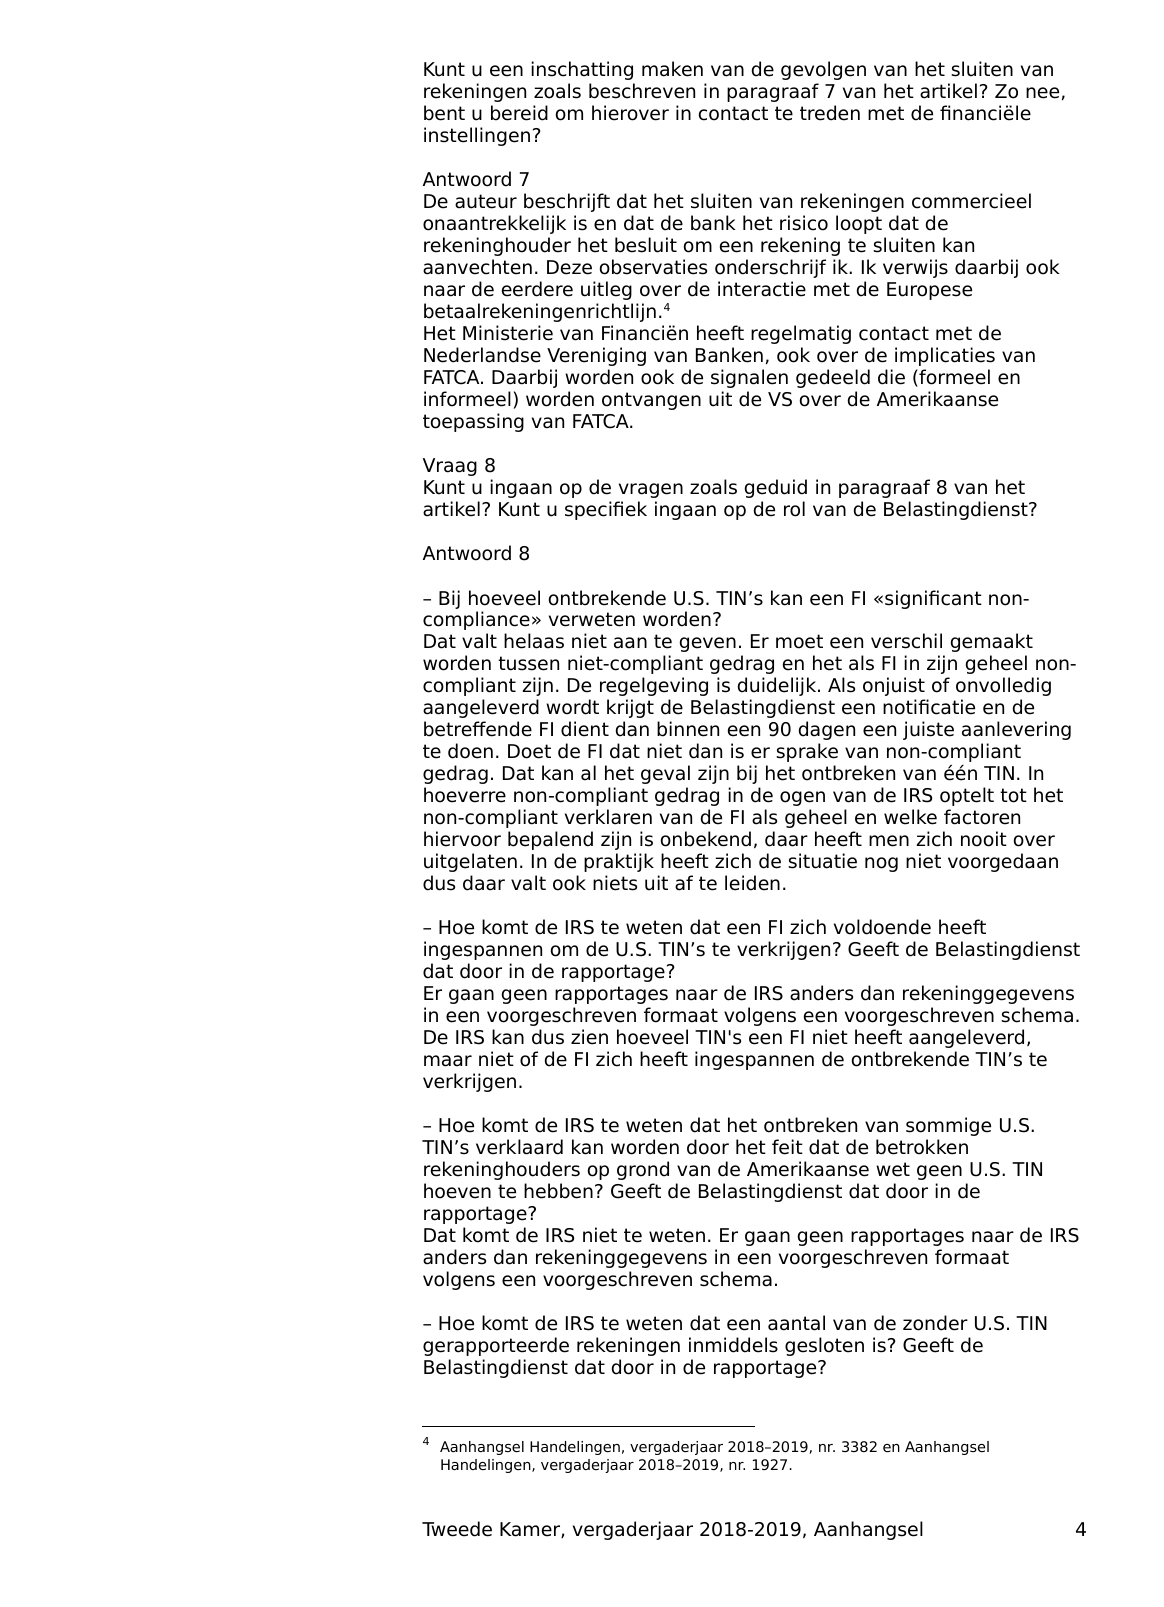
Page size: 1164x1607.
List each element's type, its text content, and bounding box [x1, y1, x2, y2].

text Aanhangsel Handelingen, vergaderjaar 2018–2019, nr. 3382 en Aanhangsel Handelingen, vergaderjaar 2018–2019, nr. 1927. [422, 1435, 1087, 1474]
text – Hoe komt de IRS te weten dat een aantal van de zonder U.S. TIN gerapporteerde rekeningen inmiddels gesloten is? Geeft de Belastingdienst dat door in de rapportage? [422, 1313, 1087, 1379]
text Dat valt helaas niet aan te geven. Er moet een verschil gemaakt worden tussen niet-compliant gedrag en het als FI in zijn geheel non-compliant zijn. De regelgeving is duidelijk. Als onjuist of onvolledig aangeleverd wordt krijgt de Belastingdienst een notificatie en de betreffende FI dient dan binnen een 90 dagen een juiste aanlevering te doen. Doet de FI dat niet dan is er sprake van non-compliant gedrag. Dat kan al het geval zijn bij het ontbreken van één TIN. In hoeverre non-compliant gedrag in de ogen van de IRS optelt tot het non-compliant verklaren van de FI als geheel en welke factoren hiervoor bepalend zijn is onbekend, daar heeft men zich nooit over uitgelaten. In de praktijk heeft zich de situatie nog niet voorgedaan dus daar valt ook niets uit af te leiden. [422, 631, 1087, 895]
text Antwoord 8 [422, 543, 1087, 565]
text – Bij hoeveel ontbrekende U.S. TIN’s kan een FI «significant non-compliance» verweten worden? [422, 587, 1087, 631]
text Kunt u ingaan op de vragen zoals geduid in paragraaf 8 van het artikel? Kunt u specifiek ingaan op de rol van de Belastingdienst? [422, 477, 1087, 521]
text Het Ministerie van Financiën heeft regelmatig contact met de Nederlandse Vereniging van Banken, ook over de implicaties van FATCA. Daarbij worden ook de signalen gedeeld die (formeel en informeel) worden ontvangen uit de VS over de Amerikaanse toepassing van FATCA. [422, 323, 1087, 433]
text Kunt u een inschatting maken van de gevolgen van het sluiten van rekeningen zoals beschreven in paragraaf 7 van het artikel? Zo nee, bent u bereid om hierover in contact te treden met de financiële instellingen? [422, 59, 1087, 147]
text – Hoe komt de IRS te weten dat een FI zich voldoende heeft ingespannen om de U.S. TIN’s te verkrijgen? Geeft de Belastingdienst dat door in de rapportage? [422, 917, 1087, 983]
text – Hoe komt de IRS te weten dat het ontbreken van sommige U.S. TIN’s verklaard kan worden door het feit dat de betrokken rekeninghouders op grond van de Amerikaanse wet geen U.S. TIN hoeven te hebben? Geeft de Belastingdienst dat door in de rapportage? [422, 1115, 1087, 1225]
text Dat komt de IRS niet te weten. Er gaan geen rapportages naar de IRS anders dan rekeninggegevens in een voorgeschreven formaat volgens een voorgeschreven schema. [422, 1225, 1087, 1291]
text Antwoord 7 [422, 169, 1087, 191]
text De auteur beschrijft dat het sluiten van rekeningen commercieel onaantrekkelijk is en dat de bank het risico loopt dat de rekeninghouder het besluit om een rekening te sluiten kan aanvechten. Deze observaties onderschrijf ik. Ik verwijs daarbij ook naar de eerdere uitleg over de interactie met de Europese betaalrekeningenrichtlijn. [422, 191, 1087, 323]
text Vraag 8 [422, 455, 1087, 477]
text Er gaan geen rapportages naar de IRS anders dan rekeninggegevens in een voorgeschreven formaat volgens een voorgeschreven schema. De IRS kan dus zien hoeveel TIN's een FI niet heeft aangeleverd, maar niet of de FI zich heeft ingespannen de ontbrekende TIN’s te verkrijgen. [422, 983, 1087, 1093]
